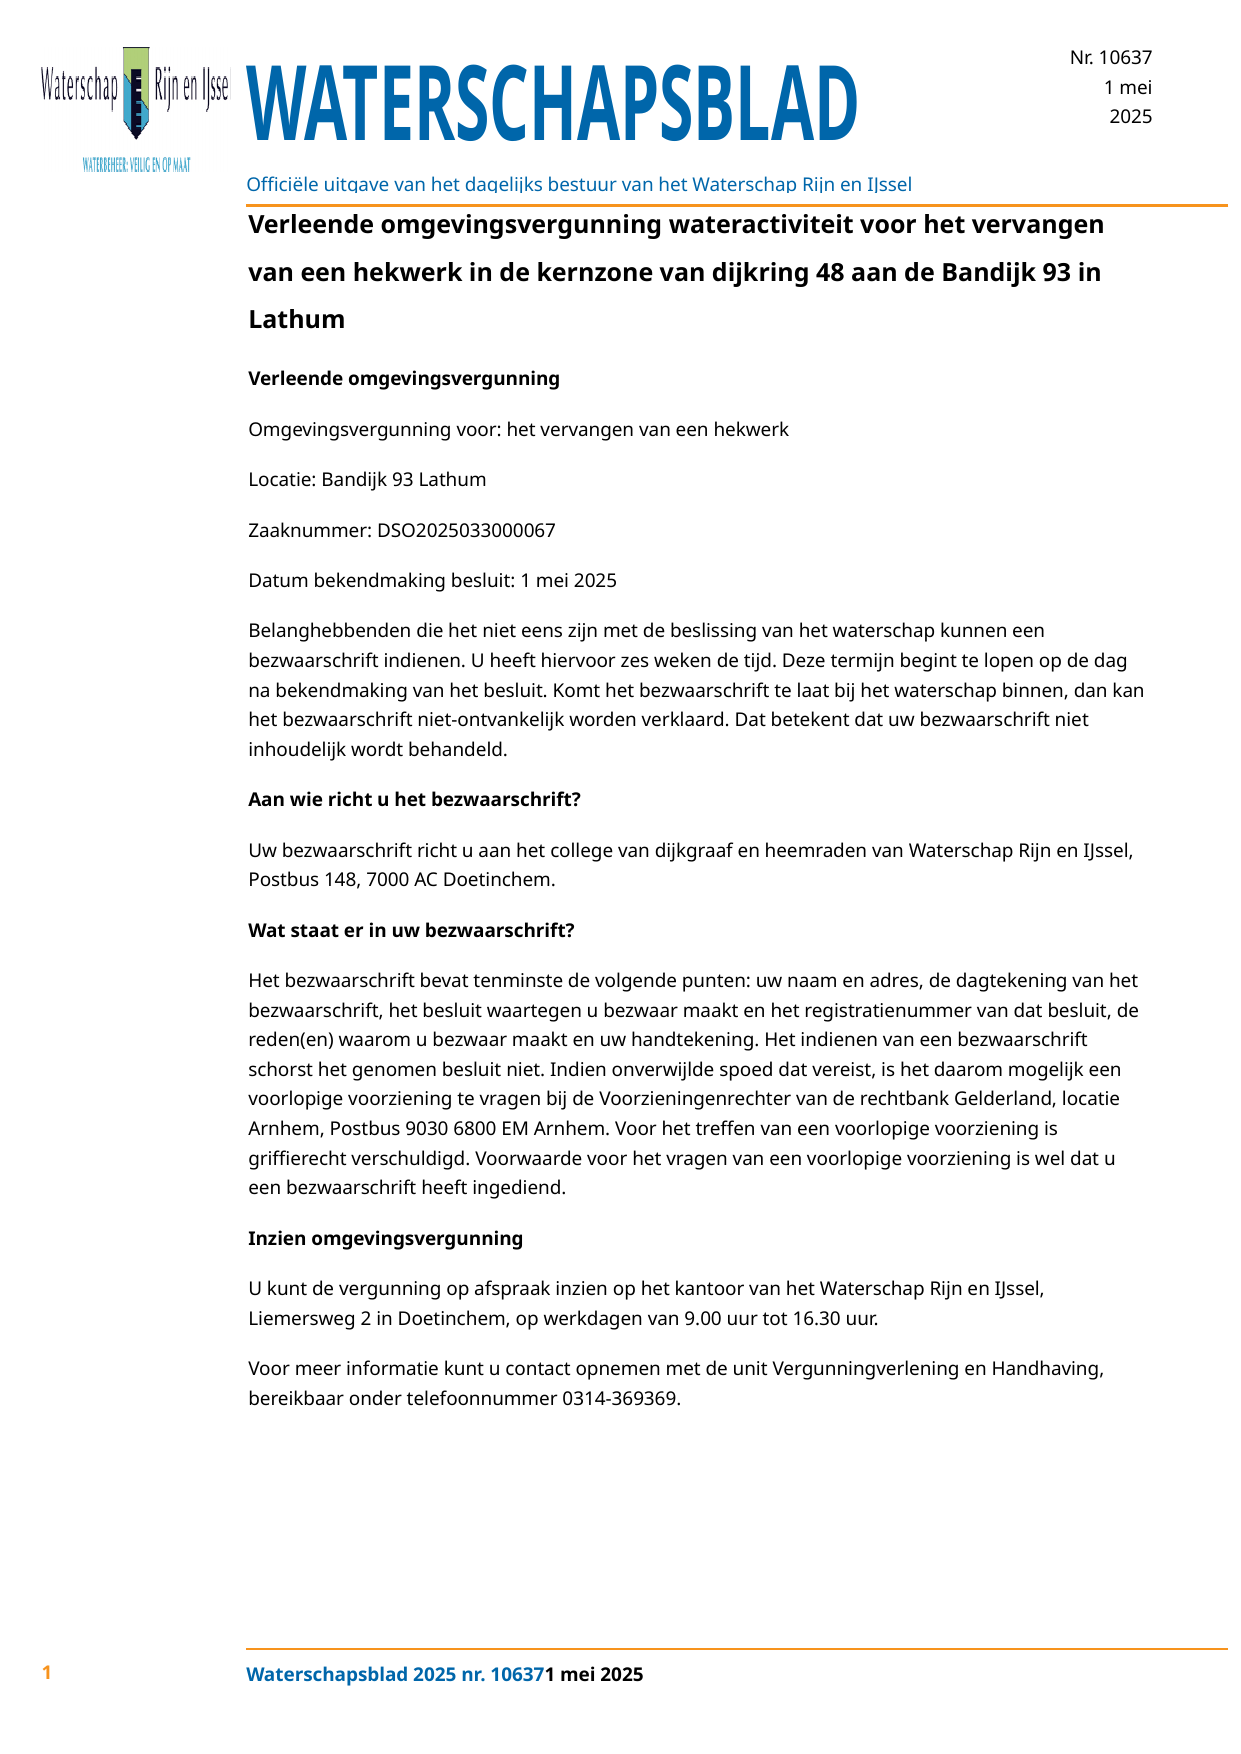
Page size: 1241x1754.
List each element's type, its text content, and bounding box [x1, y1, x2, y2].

text Locatie: Bandijk 93 Lathum [248, 466, 1152, 492]
text Het bezwaarschrift bevat tenminste de volgende punten: uw naam en adres, de dagtekening van het bezwaarschrift, het besluit waartegen u bezwaar maakt en het registratienummer van dat besluit, de reden(en) waarom u bezwaar maakt en uw handtekening. Het indienen van een bezwaarschrift schorst het genomen besluit niet. Indien onverwijlde spoed dat vereist, is het daarom mogelijk een voorlopige voorziening te vragen bij de Voorzieningenrechter van de rechtbank Gelderland, locatie Arnhem, Postbus 9030 6800 EM Arnhem. Voor het treffen van een voorlopige voorziening is griffierecht verschuldigd. Voorwaarde voor het vragen van een voorlopige voorziening is wel dat u een bezwaarschrift heeft ingediend. [248, 967, 1152, 1200]
text U kunt de vergunning op afspraak inzien op het kantoor van het Waterschap Rijn en IJssel, Liemersweg 2 in Doetinchem, op werkdagen van 9.00 uur tot 16.30 uur. [248, 1275, 1152, 1330]
picture [41, 47, 231, 172]
text Inzien omgevingsvergunning [248, 1225, 1152, 1250]
text Omgevingsvergunning voor: het vervangen van een hekwerk [248, 416, 1152, 442]
text Datum bekendmaking besluit: 1 mei 2025 [248, 567, 1152, 593]
text Belanghebbenden die het niet eens zijn met de beslissing van het waterschap kunnen een bezwaarschrift indienen. U heeft hiervoor zes weken de tijd. Deze termijn begint te lopen op de dag na bekendmaking van het besluit. Komt het bezwaarschrift te laat bij het waterschap binnen, dan kan het bezwaarschrift niet-ontvankelijk worden verklaard. Dat betekent dat uw bezwaarschrift niet inhoudelijk wordt behandeld. [248, 618, 1152, 762]
text Verleende omgevingsvergunning [248, 366, 1152, 391]
text Aan wie richt u het bezwaarschrift? [248, 786, 1152, 812]
text Voor meer informatie kunt u contact opnemen met de unit Vergunningverlening en Handhaving, bereikbaar onder telefoonnummer 0314-369369. [248, 1355, 1152, 1410]
text Zaaknummer: DSO2025033000067 [248, 517, 1152, 542]
text Uw bezwaarschrift richt u aan het college van dijkgraaf en heemraden van Waterschap Rijn en IJssel, Postbus 148, 7000 AC Doetinchem. [248, 837, 1152, 892]
text Wat staat er in uw bezwaarschrift? [248, 917, 1152, 942]
text Verleende omgevingsvergunning wateractiviteit voor het vervangen van een hekwerk in de kernzone van dijkring 48 aan de Bandijk 93 in Lathum [248, 207, 1152, 336]
